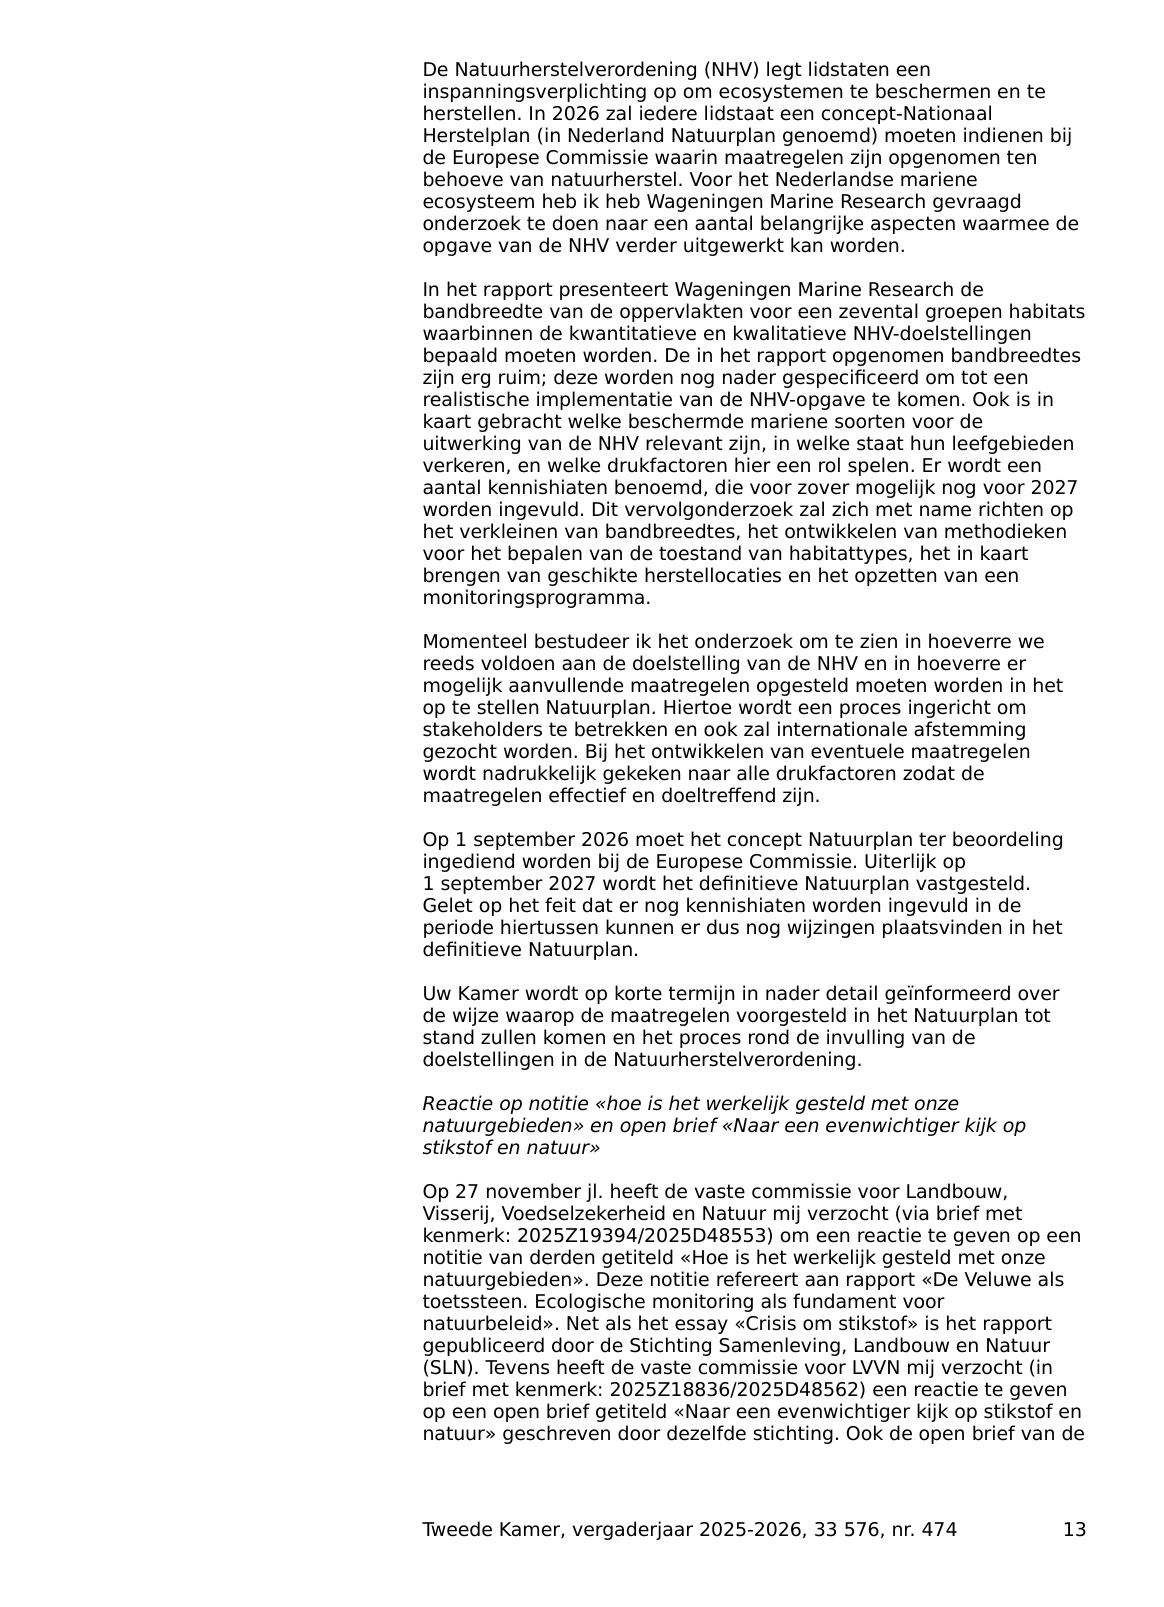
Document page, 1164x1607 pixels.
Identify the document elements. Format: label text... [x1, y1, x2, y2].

text Op 27 november jl. heeft de vaste commissie voor Landbouw, Visserij, Voedselzekerheid en Natuur mij verzocht (via brief met kenmerk: 2025Z19394/2025D48553) om een reactie te geven op een notitie van derden getiteld «Hoe is het werkelijk gesteld met onze natuurgebieden». Deze notitie refereert aan rapport «De Veluwe als toetssteen. Ecologische monitoring als fundament voor natuurbeleid». Net als het essay «Crisis om stikstof» is het rapport gepubliceerd door de Stichting Samenleving, Landbouw en Natuur (SLN). Tevens heeft de vaste commissie voor LVVN mij verzocht (in brief met kenmerk: 2025Z18836/2025D48562) een reactie te geven op een open brief getiteld «Naar een evenwichtiger kijk op stikstof en natuur» geschreven door dezelfde stichting. Ook de open brief van de [422, 1181, 1087, 1445]
text Momenteel bestudeer ik het onderzoek om te zien in hoeverre we reeds voldoen aan de doelstelling van de NHV en in hoeverre er mogelijk aanvullende maatregelen opgesteld moeten worden in het op te stellen Natuurplan. Hiertoe wordt een proces ingericht om stakeholders te betrekken en ook zal internationale afstemming gezocht worden. Bij het ontwikkelen van eventuele maatregelen wordt nadrukkelijk gekeken naar alle drukfactoren zodat de maatregelen effectief en doeltreffend zijn. [422, 631, 1087, 807]
subtitle Reactie op notitie «hoe is het werkelijk gesteld met onze natuurgebieden» en open brief «Naar een evenwichtiger kijk op stikstof en natuur» [422, 1093, 1087, 1159]
text In het rapport presenteert Wageningen Marine Research de bandbreedte van de oppervlakten voor een zevental groepen habitats waarbinnen de kwantitatieve en kwalitatieve NHV-doelstellingen bepaald moeten worden. De in het rapport opgenomen bandbreedtes zijn erg ruim; deze worden nog nader gespecificeerd om tot een realistische implementatie van de NHV-opgave te komen. Ook is in kaart gebracht welke beschermde mariene soorten voor de uitwerking van de NHV relevant zijn, in welke staat hun leefgebieden verkeren, en welke drukfactoren hier een rol spelen. Er wordt een aantal kennishiaten benoemd, die voor zover mogelijk nog voor 2027 worden ingevuld. Dit vervolgonderzoek zal zich met name richten op het verkleinen van bandbreedtes, het ontwikkelen van methodieken voor het bepalen van de toestand van habitattypes, het in kaart brengen van geschikte herstellocaties en het opzetten van een monitoringsprogramma. [422, 279, 1087, 609]
text Uw Kamer wordt op korte termijn in nader detail geïnformeerd over de wijze waarop de maatregelen voorgesteld in het Natuurplan tot stand zullen komen en het proces rond de invulling van de doelstellingen in de Natuurherstelverordening. [422, 983, 1087, 1071]
text Op 1 september 2026 moet het concept Natuurplan ter beoordeling ingediend worden bij de Europese Commissie. Uiterlijk op 1 september 2027 wordt het definitieve Natuurplan vastgesteld. Gelet op het feit dat er nog kennishiaten worden ingevuld in de periode hiertussen kunnen er dus nog wijzingen plaatsvinden in het definitieve Natuurplan. [422, 829, 1087, 961]
text De Natuurherstelverordening (NHV) legt lidstaten een inspanningsverplichting op om ecosystemen te beschermen en te herstellen. In 2026 zal iedere lidstaat een concept-Nationaal Herstelplan (in Nederland Natuurplan genoemd) moeten indienen bij de Europese Commissie waarin maatregelen zijn opgenomen ten behoeve van natuurherstel. Voor het Nederlandse mariene ecosysteem heb ik heb Wageningen Marine Research gevraagd onderzoek te doen naar een aantal belangrijke aspecten waarmee de opgave van de NHV verder uitgewerkt kan worden. [422, 59, 1087, 257]
